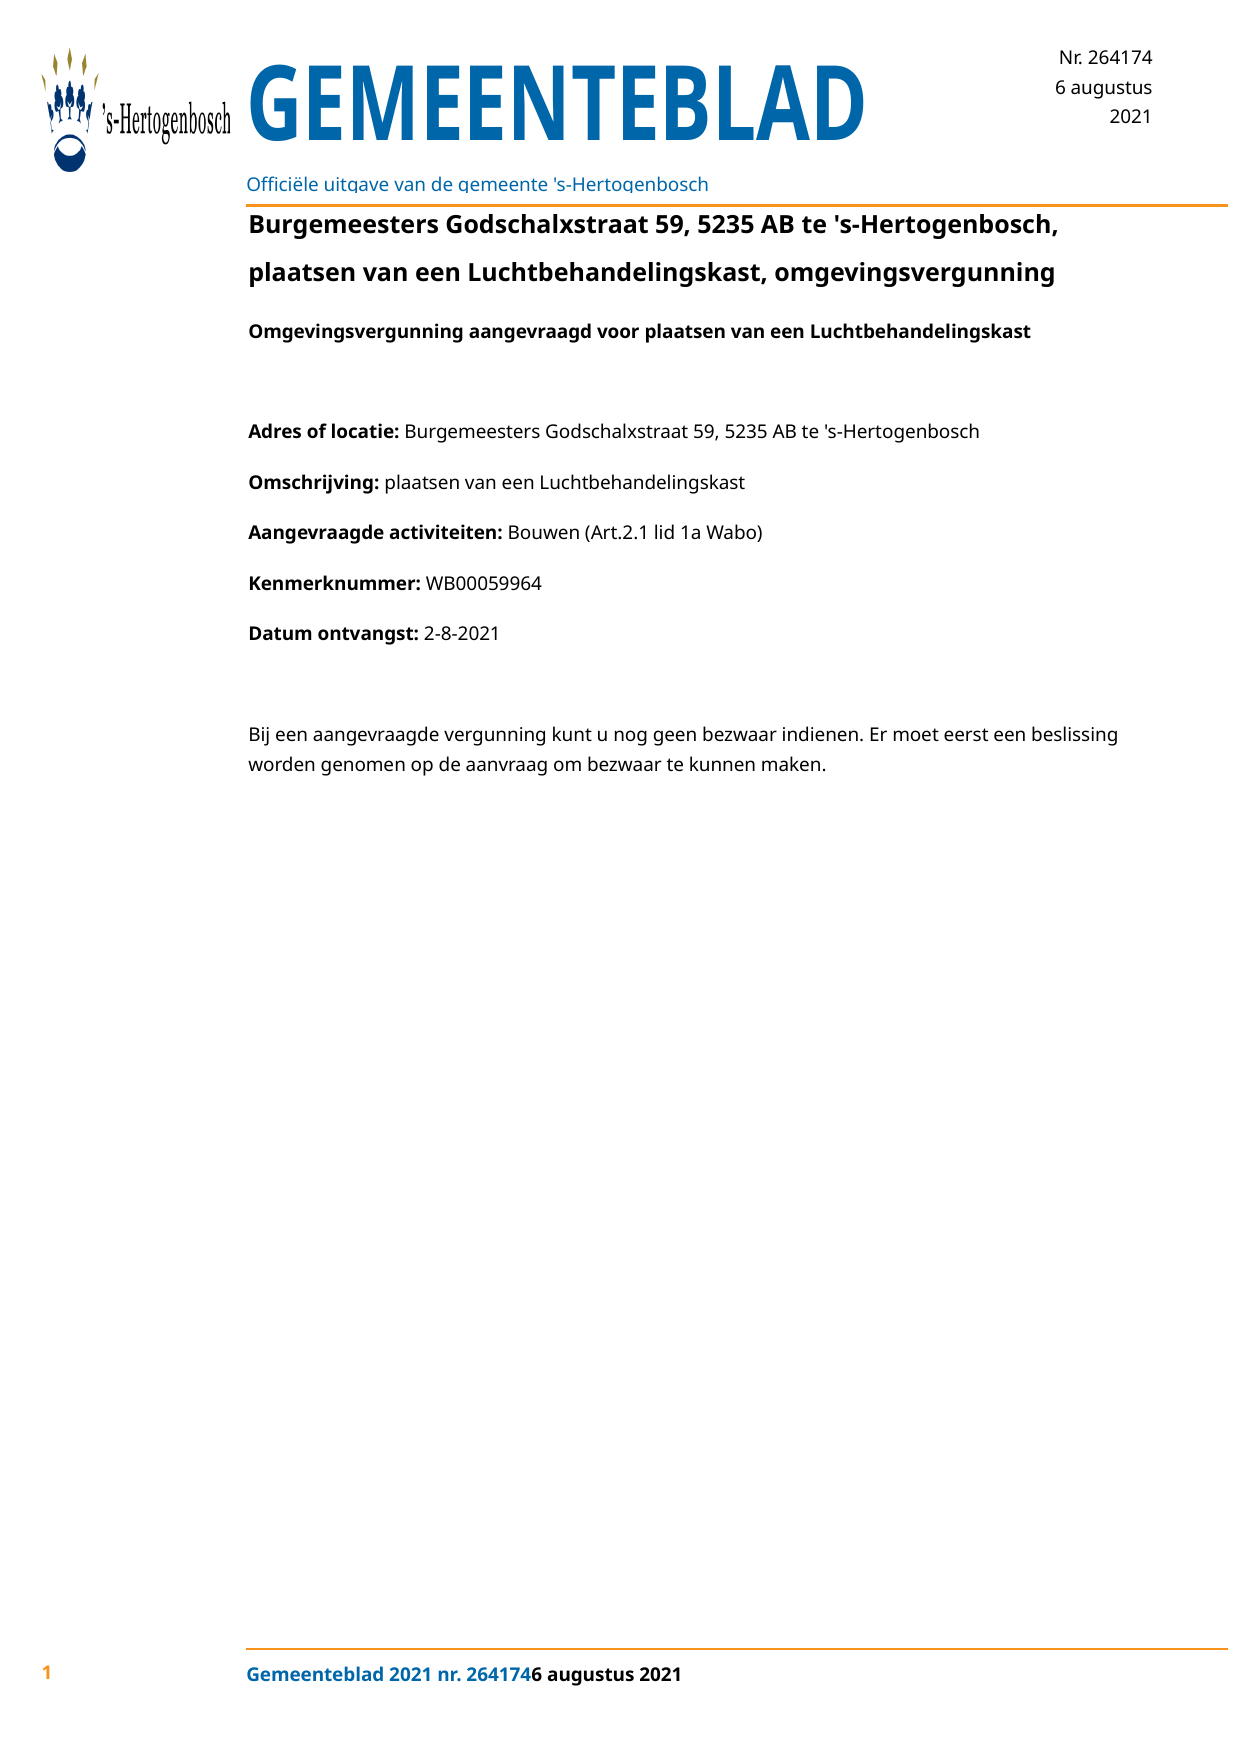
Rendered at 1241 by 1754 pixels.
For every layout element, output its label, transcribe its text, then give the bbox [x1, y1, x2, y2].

picture [41, 47, 231, 172]
text Aangevraagde activiteiten: Bouwen (Art.2.1 lid 1a Wabo) [248, 519, 1152, 545]
text Omgevingsvergunning aangevraagd voor plaatsen van een Luchtbehandelingskast [248, 318, 1152, 344]
text Adres of locatie: Burgemeesters Godschalxstraat 59, 5235 AB te 's-Hertogenbosch [248, 419, 1152, 444]
text Burgemeesters Godschalxstraat 59, 5235 AB te 's-Hertogenbosch, plaatsen van een Luchtbehandelingskast, omgevingsvergunning [248, 207, 1152, 288]
text Kenmerknummer: WB00059964 [248, 570, 1152, 596]
text Datum ontvangst: 2-8-2021 [248, 620, 1152, 646]
text Bij een aangevraagde vergunning kunt u nog geen bezwaar indienen. Er moet eerst een beslissing worden genomen op de aanvraag om bezwaar te kunnen maken. [248, 721, 1152, 777]
text Omschrijving: plaatsen van een Luchtbehandelingskast [248, 469, 1152, 495]
